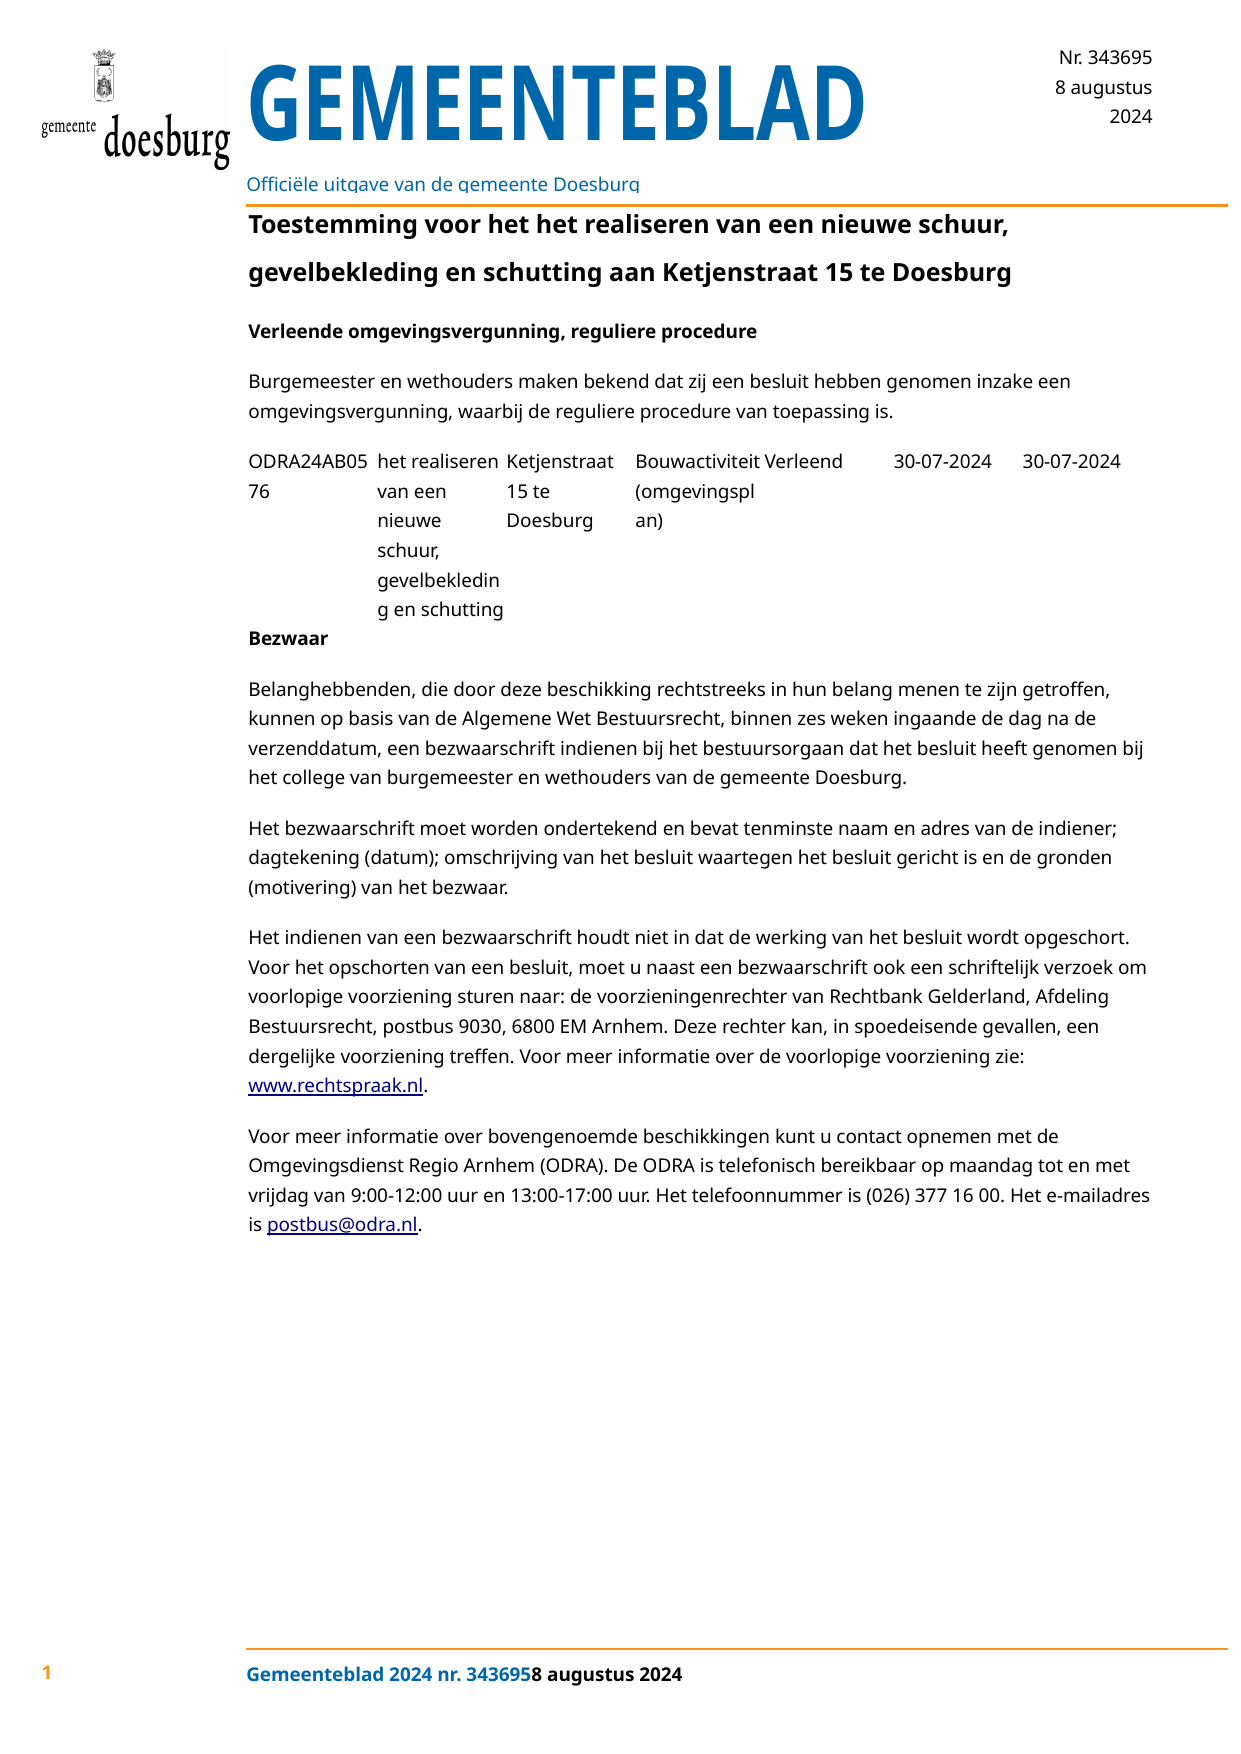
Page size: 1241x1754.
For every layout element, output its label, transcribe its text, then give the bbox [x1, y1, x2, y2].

text Verleende omgevingsvergunning, reguliere procedure [248, 318, 1152, 344]
text Bezwaar [248, 625, 1152, 651]
table_header Ketjenstraat 15 te Doesburg [506, 449, 635, 622]
table_header Bouwactiviteit (omgevingsplan) [635, 449, 764, 622]
text Het bezwaarschrift moet worden ondertekend en bevat tenminste naam en adres van de indiener; dagtekening (datum); omschrijving van het besluit waartegen het besluit gericht is en de gronden (motivering) van het bezwaar. [248, 815, 1152, 900]
text Het indienen van een bezwaarschrift houdt niet in dat de werking van het besluit wordt opgeschort. Voor het opschorten van een besluit, moet u naast een bezwaarschrift ook een schriftelijk verzoek om voorlopige voorziening sturen naar: de voorzieningenrechter van Rechtbank Gelderland, Afdeling Bestuursrecht, postbus 9030, 6800 EM Arnhem. Deze rechter kan, in spoedeisende gevallen, een dergelijke voorziening treffen. Voor meer informatie over de voorlopige voorziening zie: www.rechtspraak.nl. [248, 924, 1152, 1098]
picture [41, 47, 231, 172]
text Belanghebbenden, die door deze beschikking rechtstreeks in hun belang menen te zijn getroffen, kunnen op basis van de Algemene Wet Bestuursrecht, binnen zes weken ingaande de dag na de verzenddatum, een bezwaarschrift indienen bij het bestuursorgaan dat het besluit heeft genomen bij het college van burgemeester en wethouders van de gemeente Doesburg. [248, 676, 1152, 790]
text Voor meer informatie over bovengenoemde beschikkingen kunt u contact opnemen met de Omgevingsdienst Regio Arnhem (ODRA). De ODRA is telefonisch bereikbaar op maandag tot en met vrijdag van 9:00-12:00 uur en 13:00-17:00 uur. Het telefoonnummer is (026) 377 16 00. Het e-mailadres is postbus@odra.nl. [248, 1123, 1152, 1237]
table_header 30-07-2024 [894, 449, 1022, 622]
table_header het realiseren van een nieuwe schuur, gevelbekleding en schutting [377, 449, 506, 622]
table_header Verleend [764, 449, 893, 622]
table_header 30-07-2024 [1023, 449, 1152, 622]
table_header ODRA24AB0576 [248, 449, 377, 622]
text Burgemeester en wethouders maken bekend dat zij een besluit hebben genomen inzake een omgevingsvergunning, waarbij de reguliere procedure van toepassing is. [248, 368, 1152, 424]
text Toestemming voor het het realiseren van een nieuwe schuur, gevelbekleding en schutting aan Ketjenstraat 15 te Doesburg [248, 207, 1152, 288]
